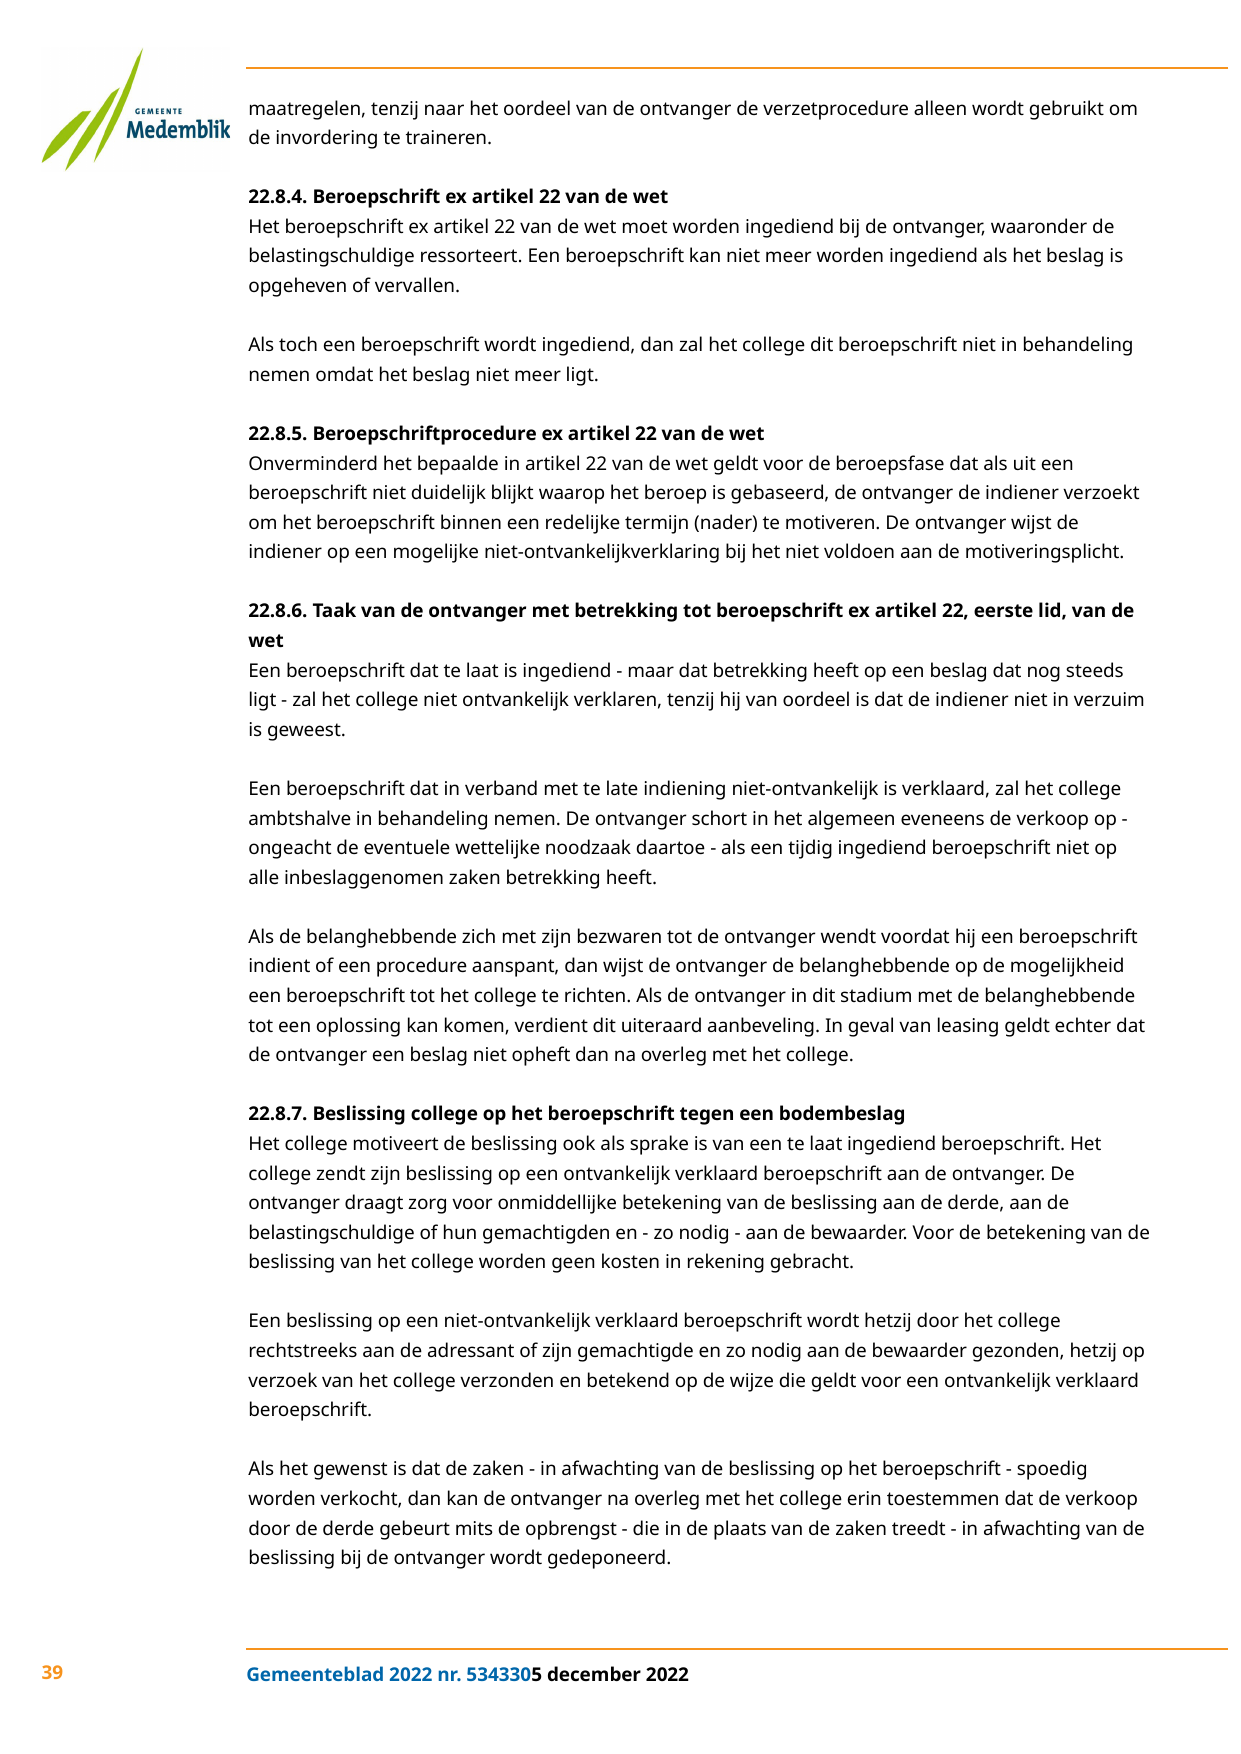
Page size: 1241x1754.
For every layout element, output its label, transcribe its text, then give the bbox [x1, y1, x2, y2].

text 22.8.7. Beslissing college op het beroepschrift tegen een bodembeslag [248, 1101, 1152, 1126]
text Het beroepschrift ex artikel 22 van de wet moet worden ingediend bij de ontvanger, waaronder de belastingschuldige ressorteert. Een beroepschrift kan niet meer worden ingediend als het beslag is opgeheven of vervallen. [248, 213, 1152, 298]
text Onverminderd het bepaalde in artikel 22 van de wet geldt voor de beroepsfase dat als uit een beroepschrift niet duidelijk blijkt waarop het beroep is gebaseerd, de ontvanger de indiener verzoekt om het beroepschrift binnen een redelijke termijn (nader) te motiveren. De ontvanger wijst de indiener op een mogelijke niet-ontvankelijkverklaring bij het niet voldoen aan de motiveringsplicht. [248, 450, 1152, 564]
text Als het gewenst is dat de zaken - in afwachting van de beslissing op het beroepschrift - spoedig worden verkocht, dan kan de ontvanger na overleg met het college erin toestemmen dat de verkoop door de derde gebeurt mits de opbrengst - die in de plaats van de zaken treedt - in afwachting van de beslissing bij de ontvanger wordt gedeponeerd. [248, 1456, 1152, 1570]
text 22.8.5. Beroepschriftprocedure ex artikel 22 van de wet [248, 420, 1152, 446]
text Een beroepschrift dat in verband met te late indiening niet-ontvankelijk is verklaard, zal het college ambtshalve in behandeling nemen. De ontvanger schort in het algemeen eveneens de verkoop op - ongeacht de eventuele wettelijke noodzaak daartoe - als een tijdig ingediend beroepschrift niet op alle inbeslaggenomen zaken betrekking heeft. [248, 775, 1152, 890]
text 22.8.6. Taak van de ontvanger met betrekking tot beroepschrift ex artikel 22, eerste lid, van de wet [248, 598, 1152, 653]
picture [41, 47, 231, 172]
text Een beslissing op een niet-ontvankelijk verklaard beroepschrift wordt hetzij door het college rechtstreeks aan de adressant of zijn gemachtigde en zo nodig aan de bewaarder gezonden, hetzij op verzoek van het college verzonden en betekend op de wijze die geldt voor een ontvankelijk verklaard beroepschrift. [248, 1308, 1152, 1422]
text Als de belanghebbende zich met zijn bezwaren tot de ontvanger wendt voordat hij een beroepschrift indient of een procedure aanspant, dan wijst de ontvanger de belanghebbende op de mogelijkheid een beroepschrift tot het college te richten. Als de ontvanger in dit stadium met de belanghebbende tot een oplossing kan komen, verdient dit uiteraard aanbeveling. In geval van leasing geldt echter dat de ontvanger een beslag niet opheft dan na overleg met het college. [248, 923, 1152, 1067]
text Een beroepschrift dat te laat is ingediend - maar dat betrekking heeft op een beslag dat nog steeds ligt - zal het college niet ontvankelijk verklaren, tenzij hij van oordeel is dat de indiener niet in verzuim is geweest. [248, 657, 1152, 742]
text Het college motiveert de beslissing ook als sprake is van een te laat ingediend beroepschrift. Het college zendt zijn beslissing op een ontvankelijk verklaard beroepschrift aan de ontvanger. De ontvanger draagt zorg voor onmiddellijke betekening van de beslissing aan de derde, aan de belastingschuldige of hun gemachtigden en - zo nodig - aan de bewaarder. Voor de betekening van de beslissing van het college worden geen kosten in rekening gebracht. [248, 1130, 1152, 1274]
text 22.8.4. Beroepschrift ex artikel 22 van de wet [248, 183, 1152, 209]
text Als toch een beroepschrift wordt ingediend, dan zal het college dit beroepschrift niet in behandeling nemen omdat het beslag niet meer ligt. [248, 331, 1152, 387]
text maatregelen, tenzij naar het oordeel van de ontvanger de verzetprocedure alleen wordt gebruikt om de invordering te traineren. [248, 95, 1152, 150]
